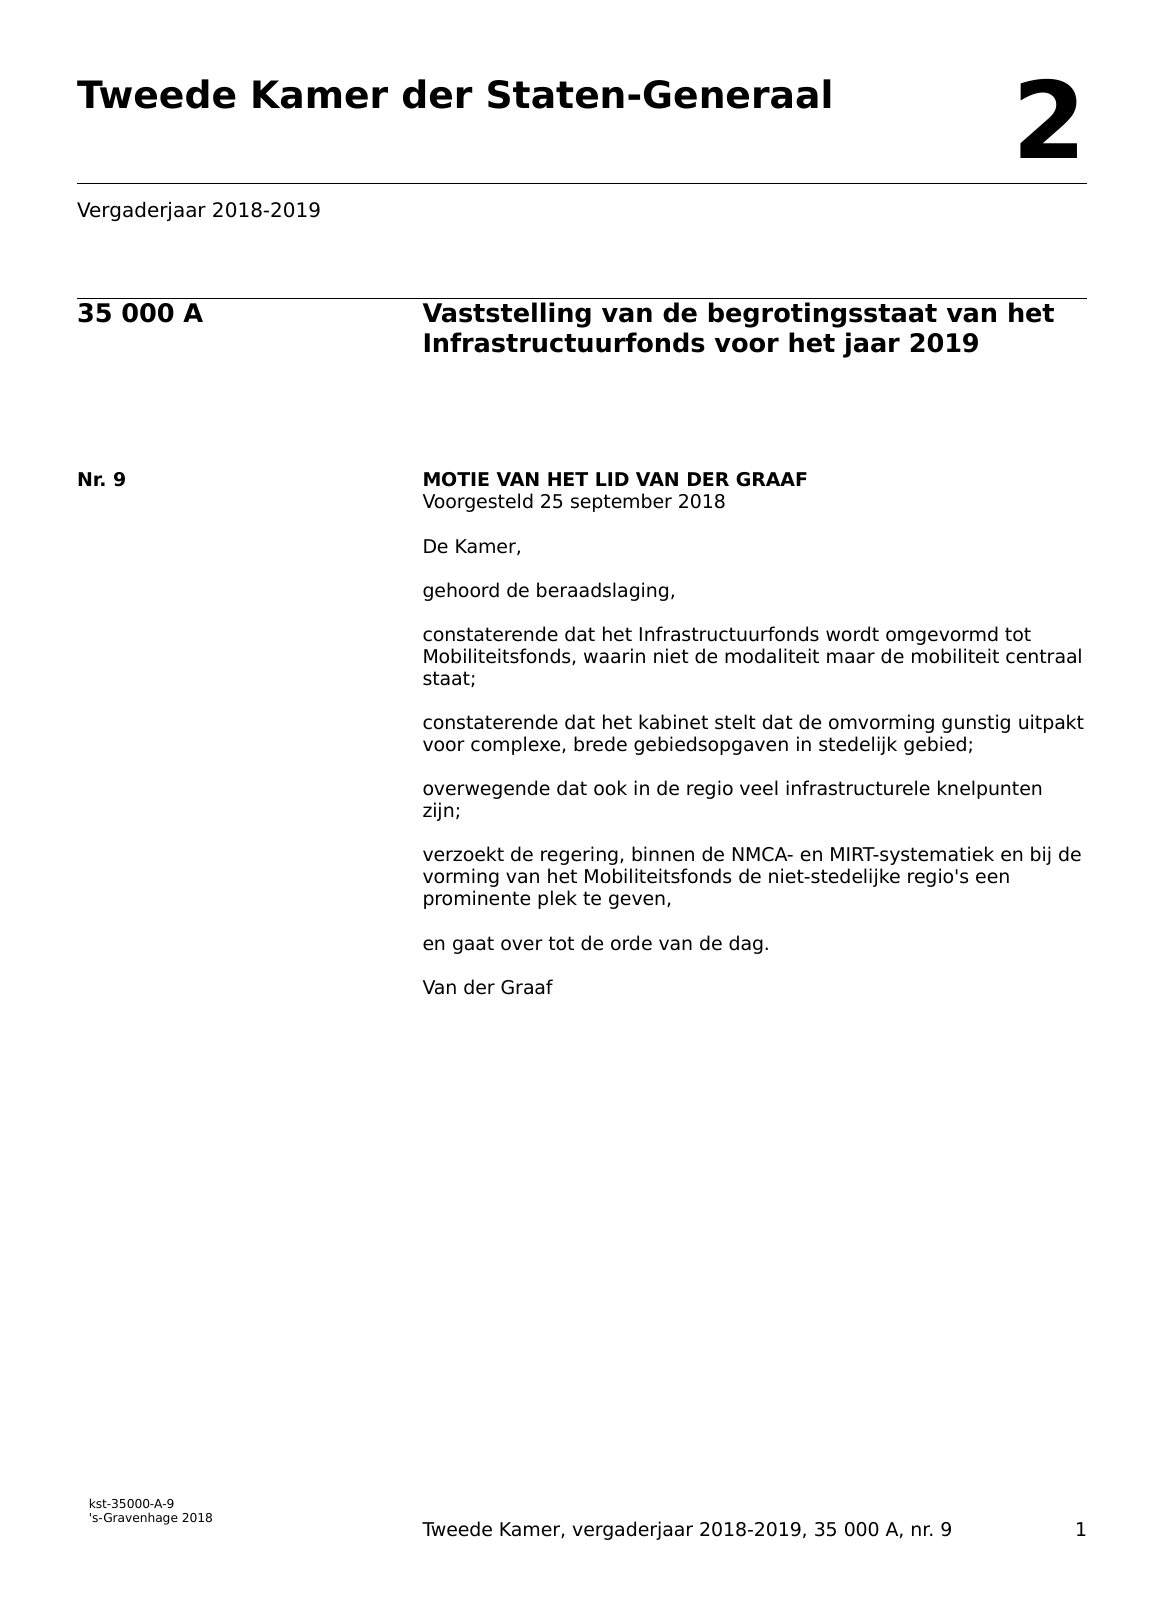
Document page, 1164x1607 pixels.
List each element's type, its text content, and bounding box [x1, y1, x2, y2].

table_cell Vergaderjaar 2018-2019 [77, 184, 1087, 298]
text De Kamer, [422, 536, 1087, 557]
text constaterende dat het kabinet stelt dat de omvorming gunstig uitpakt voor complexe, brede gebiedsopgaven in stedelijk gebied; [422, 712, 1087, 756]
text Van der Graaf [422, 977, 1087, 998]
text Voorgesteld 25 september 2018 [422, 491, 1087, 513]
table_header Tweede Kamer der Staten-Generaal [77, 59, 886, 183]
text gehoord de beraadslaging, [422, 580, 1087, 602]
subtitle 35 000 A Vaststelling van de begrotingsstaat van het Infrastructuurfonds voor het jaar 2019 [77, 299, 1087, 358]
text en gaat over tot de orde van de dag. [422, 932, 1087, 954]
text overwegende dat ook in de regio veel infrastructurele knelpunten zijn; [422, 778, 1087, 822]
text constaterende dat het Infrastructuurfonds wordt omgevormd tot Mobiliteitsfonds, waarin niet de modaliteit maar de mobiliteit centraal staat; [422, 624, 1087, 690]
text verzoekt de regering, binnen de NMCA- en MIRT-systematiek en bij de vorming van het Mobiliteitsfonds de niet-stedelijke regio's een prominente plek te geven, [422, 844, 1087, 910]
subtitle Nr. 9 MOTIE VAN HET LID VAN DER GRAAF [77, 469, 1087, 491]
text 's-Gravenhage 2018 [88, 1511, 323, 1525]
table_header 2 [886, 59, 1087, 183]
text kst-35000-A-9 [88, 1497, 323, 1511]
